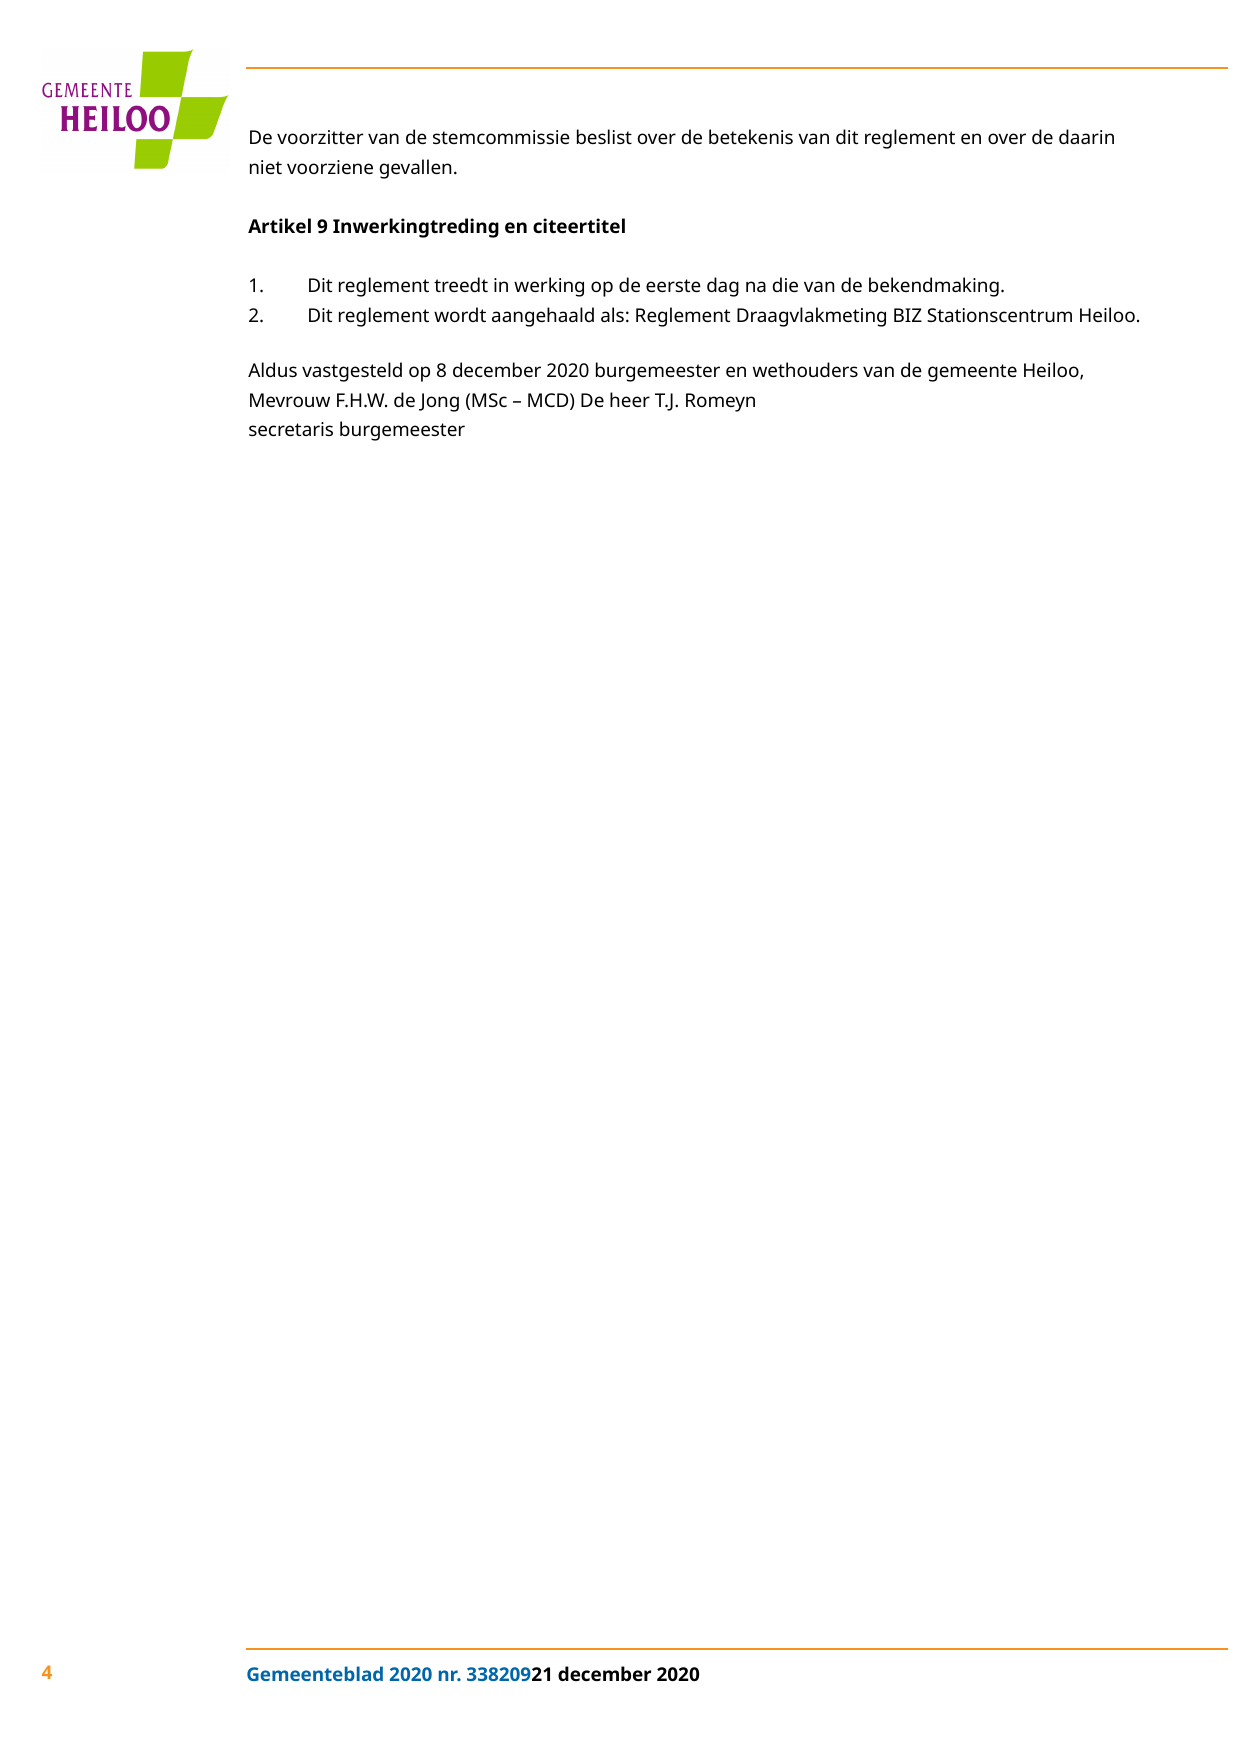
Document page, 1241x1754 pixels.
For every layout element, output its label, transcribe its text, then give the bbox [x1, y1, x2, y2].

picture [41, 47, 231, 172]
list Dit reglement wordt aangehaald als: Reglement Draagvlakmeting BIZ Stationscentrum Heiloo. [248, 302, 1152, 328]
table_header Aldus vastgesteld op 8 december 2020 burgemeester en wethouders van de gemeente Heiloo, Mevrouw F.H.W. de Jong (MSc – MCD) De heer T.J. Romeyn secretaris burgemeester [248, 357, 1152, 442]
text Artikel 9 Inwerkingtreding en citeertitel [248, 213, 1152, 239]
list Dit reglement treedt in werking op de eerste dag na die van de bekendmaking. [248, 272, 1152, 298]
text De voorzitter van de stemcommissie beslist over de betekenis van dit reglement en over de daarin niet voorziene gevallen. [248, 124, 1152, 180]
